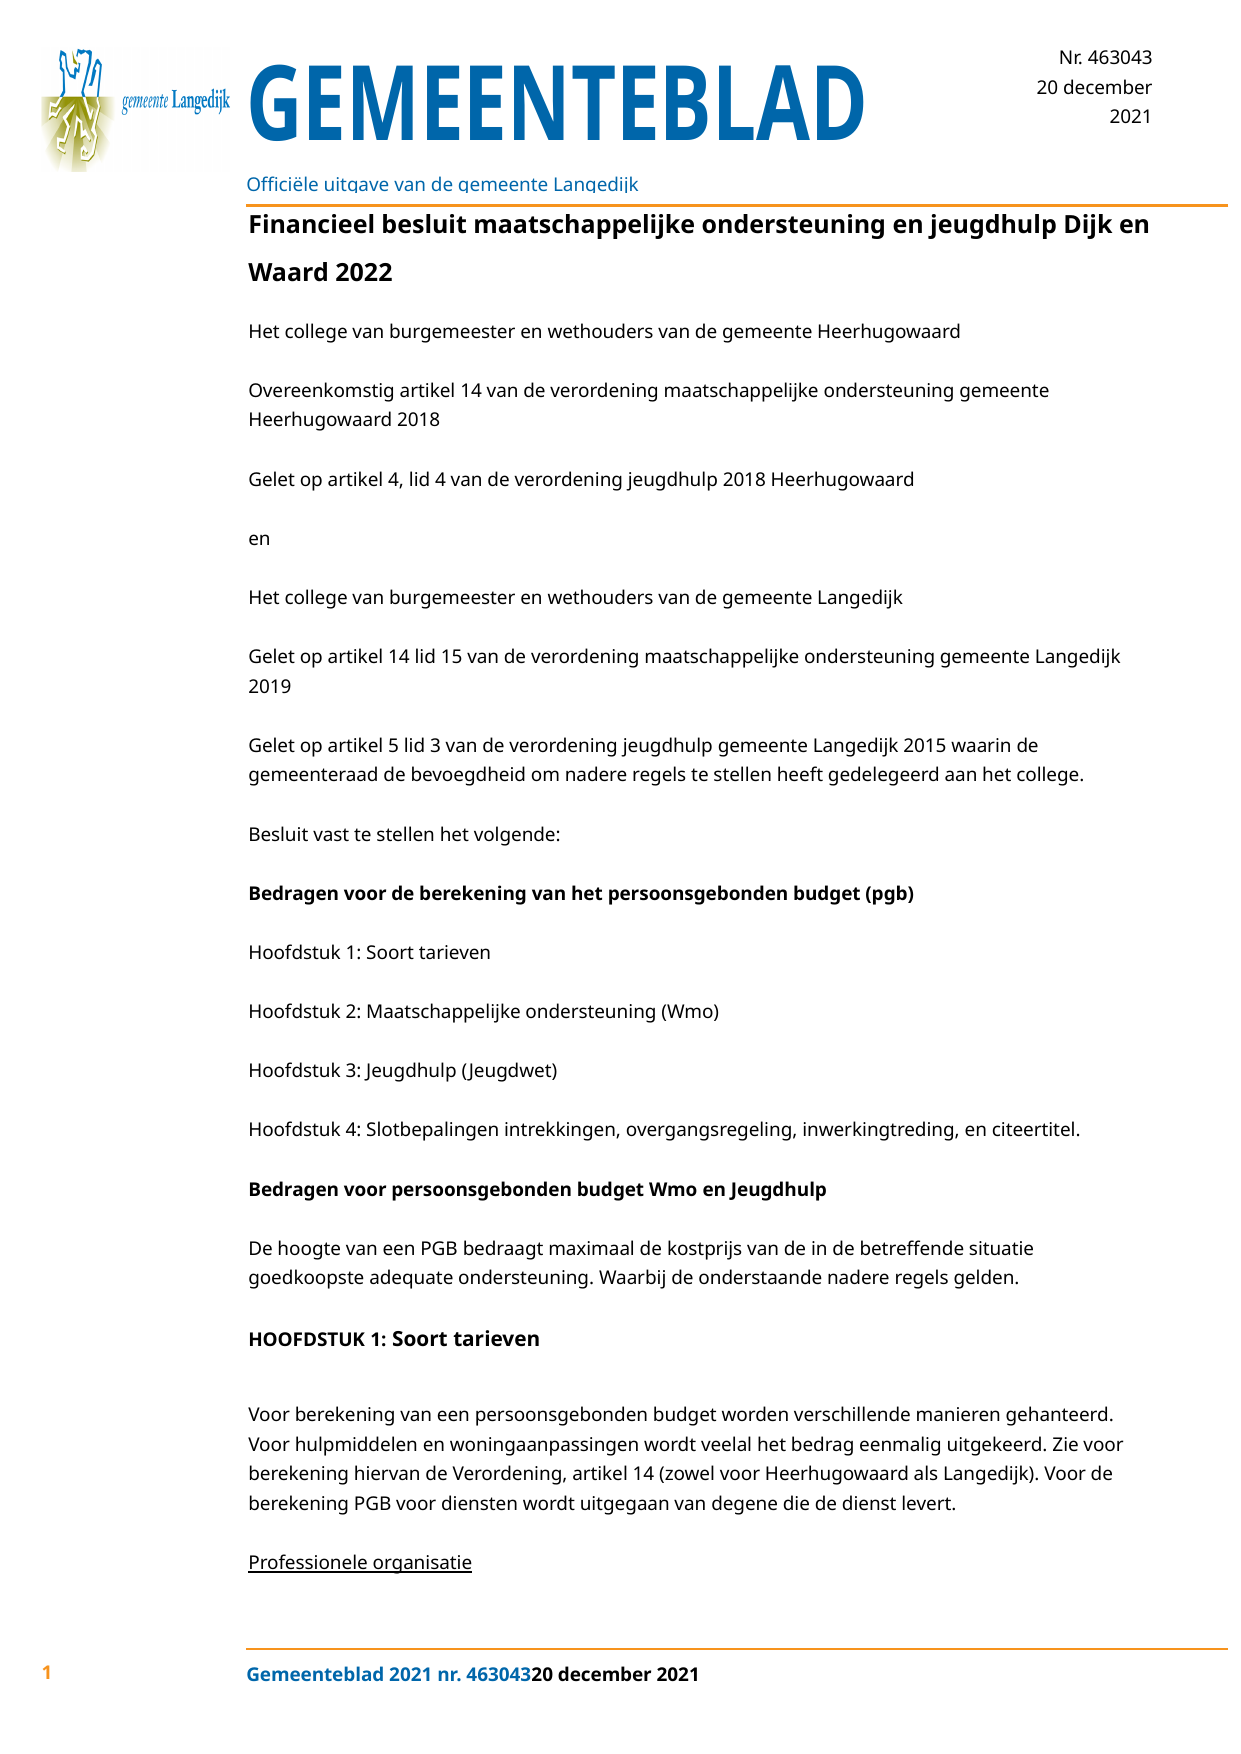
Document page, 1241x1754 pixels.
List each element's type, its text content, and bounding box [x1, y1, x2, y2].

text Financieel besluit maatschappelijke ondersteuning en jeugdhulp Dijk en Waard 2022 [248, 207, 1152, 288]
text Overeenkomstig artikel 14 van de verordening maatschappelijke ondersteuning gemeente Heerhugowaard 2018 [248, 377, 1152, 432]
text HOOFDSTUK 1: Soort tarieven [248, 1324, 1152, 1352]
text Hoofdstuk 3: Jeugdhulp (Jeugdwet) [248, 1057, 1152, 1083]
text Professionele organisatie [248, 1549, 1152, 1575]
text Het college van burgemeester en wethouders van de gemeente Langedijk [248, 584, 1152, 610]
text Besluit vast te stellen het volgende: [248, 821, 1152, 847]
text Gelet op artikel 4, lid 4 van de verordening jeugdhulp 2018 Heerhugowaard [248, 466, 1152, 492]
text Hoofdstuk 4: Slotbepalingen intrekkingen, overgangsregeling, inwerkingtreding, en citeertitel. [248, 1117, 1152, 1142]
text Het college van burgemeester en wethouders van de gemeente Heerhugowaard [248, 318, 1152, 344]
text Bedragen voor de berekening van het persoonsgebonden budget (pgb) [248, 880, 1152, 906]
text Bedragen voor persoonsgebonden budget Wmo en Jeugdhulp [248, 1176, 1152, 1202]
text Hoofdstuk 1: Soort tarieven [248, 939, 1152, 965]
text Hoofdstuk 2: Maatschappelijke ondersteuning (Wmo) [248, 998, 1152, 1024]
text Gelet op artikel 14 lid 15 van de verordening maatschappelijke ondersteuning gemeente Langedijk 2019 [248, 643, 1152, 699]
text De hoogte van een PGB bedraagt maximaal de kostprijs van de in de betreffende situatie goedkoopste adequate ondersteuning. Waarbij de onderstaande nadere regels gelden. [248, 1235, 1152, 1290]
text Voor berekening van een persoonsgebonden budget worden verschillende manieren gehanteerd. Voor hulpmiddelen en woningaanpassingen wordt veelal het bedrag eenmalig uitgekeerd. Zie voor berekening hiervan de Verordening, artikel 14 (zowel voor Heerhugowaard als Langedijk). Voor de berekening PGB voor diensten wordt uitgegaan van degene die de dienst levert. [248, 1401, 1152, 1516]
picture [41, 47, 231, 172]
text Gelet op artikel 5 lid 3 van de verordening jeugdhulp gemeente Langedijk 2015 waarin de gemeenteraad de bevoegdheid om nadere regels te stellen heeft gedelegeerd aan het college. [248, 732, 1152, 787]
text en [248, 525, 1152, 551]
